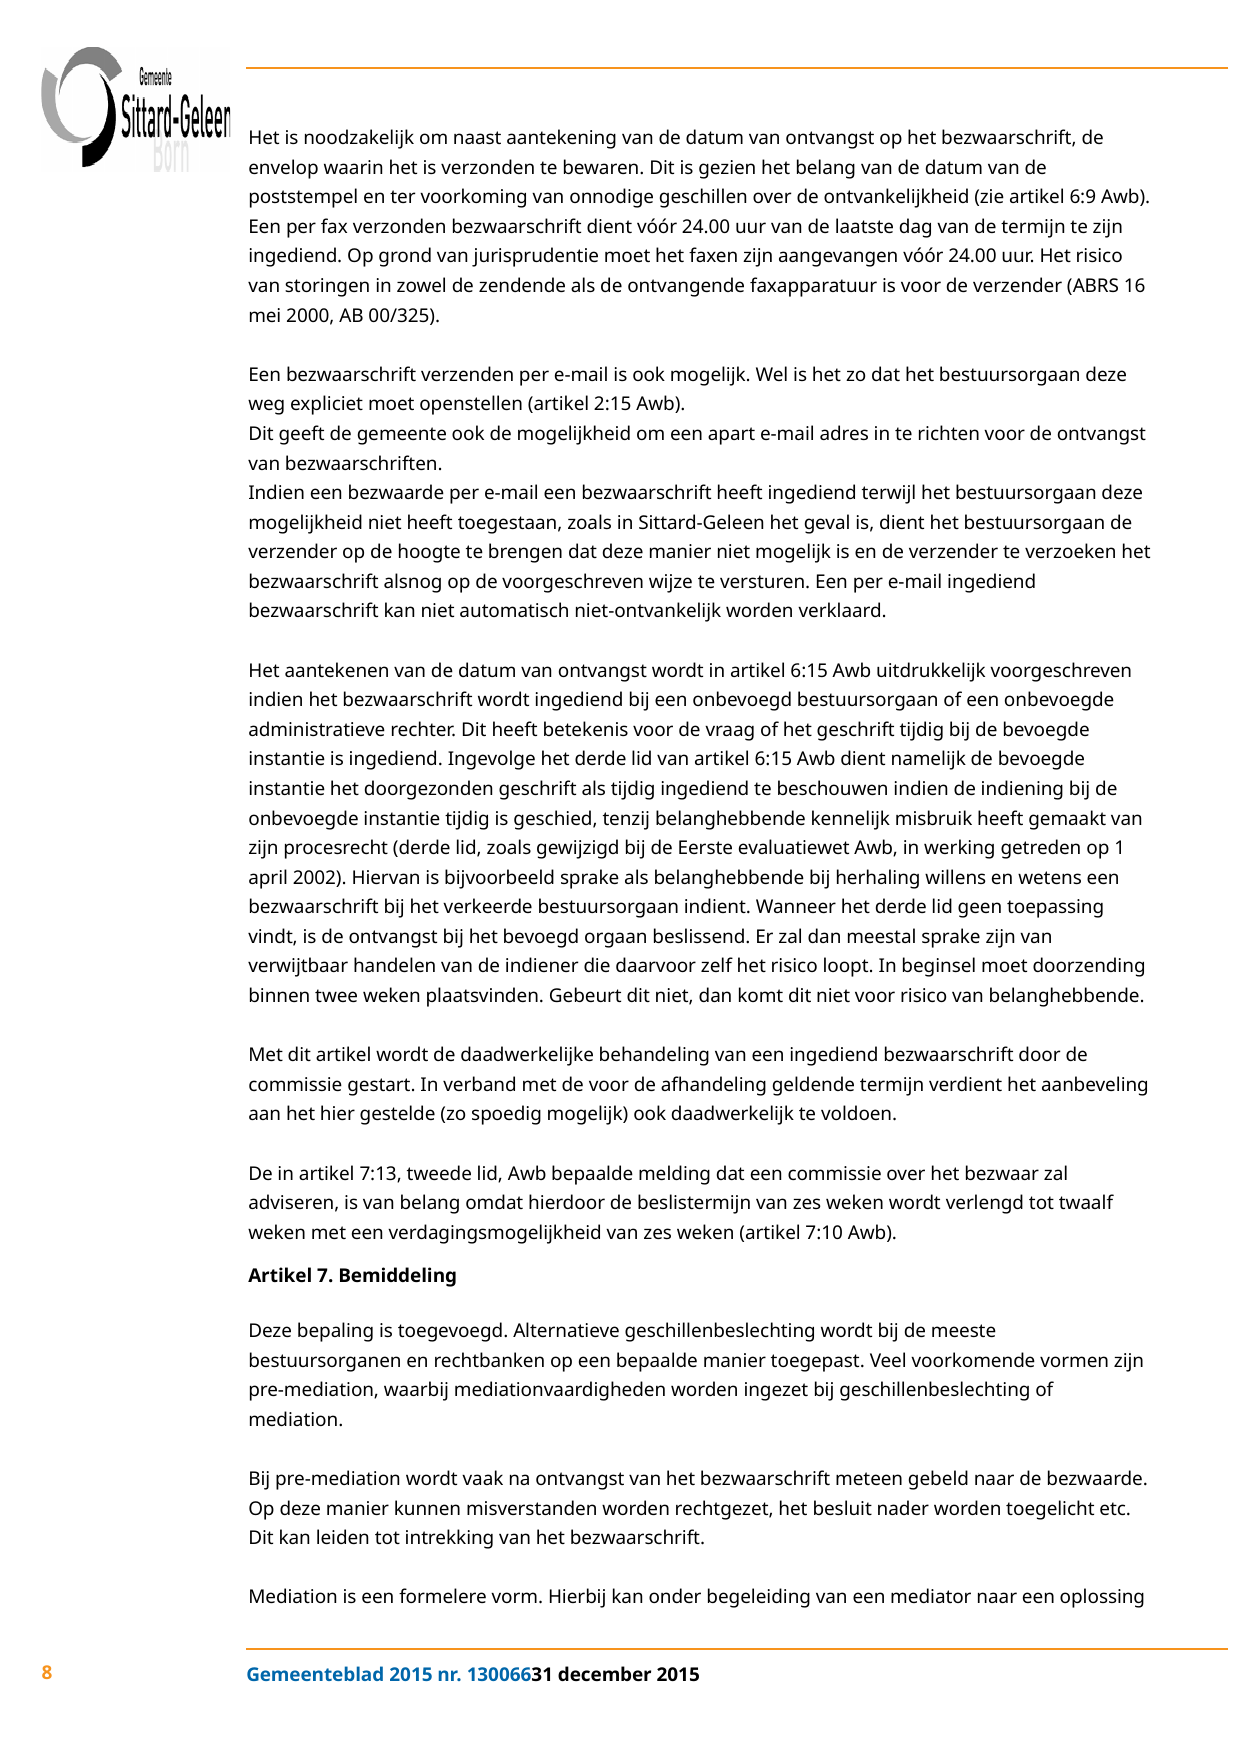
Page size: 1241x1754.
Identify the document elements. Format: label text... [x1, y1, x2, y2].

text Dit geeft de gemeente ook de mogelijkheid om een apart e-mail adres in te richten voor de ontvangst van bezwaarschriften. [248, 420, 1152, 476]
text Het aantekenen van de datum van ontvangst wordt in artikel 6:15 Awb uitdrukkelijk voorgeschreven indien het bezwaarschrift wordt ingediend bij een onbevoegd bestuursorgaan of een onbevoegde administratieve rechter. Dit heeft betekenis voor de vraag of het geschrift tijdig bij de bevoegde instantie is ingediend. Ingevolge het derde lid van artikel 6:15 Awb dient namelijk de bevoegde instantie het doorgezonden geschrift als tijdig ingediend te beschouwen indien de indiening bij de onbevoegde instantie tijdig is geschied, tenzij belanghebbende kennelijk misbruik heeft gemaakt van zijn procesrecht (derde lid, zoals gewijzigd bij de Eerste evaluatiewet Awb, in werking getreden op 1 april 2002). Hiervan is bijvoorbeeld sprake als belanghebbende bij herhaling willens en wetens een bezwaarschrift bij het verkeerde bestuursorgaan indient. Wanneer het derde lid geen toepassing vindt, is de ontvangst bij het bevoegd orgaan beslissend. Er zal dan meestal sprake zijn van verwijtbaar handelen van de indiener die daarvoor zelf het risico loopt. In beginsel moet doorzending binnen twee weken plaatsvinden. Gebeurt dit niet, dan komt dit niet voor risico van belanghebbende. [248, 657, 1152, 1008]
text Met dit artikel wordt de daadwerkelijke behandeling van een ingediend bezwaarschrift door de commissie gestart. In verband met de voor de afhandeling geldende termijn verdient het aanbeveling aan het hier gestelde (zo spoedig mogelijk) ook daadwerkelijk te voldoen. [248, 1041, 1152, 1126]
text Indien een bezwaarde per e-mail een bezwaarschrift heeft ingediend terwijl het bestuursorgaan deze mogelijkheid niet heeft toegestaan, zoals in Sittard-Geleen het geval is, dient het bestuursorgaan de verzender op de hoogte te brengen dat deze manier niet mogelijk is en de verzender te verzoeken het bezwaarschrift alsnog op de voorgeschreven wijze te versturen. Een per e-mail ingediend bezwaarschrift kan niet automatisch niet-ontvankelijk worden verklaard. [248, 479, 1152, 623]
picture [41, 47, 231, 172]
text Artikel 7. Bemiddeling [248, 1262, 1152, 1288]
text Het is noodzakelijk om naast aantekening van de datum van ontvangst op het bezwaarschrift, de envelop waarin het is verzonden te bewaren. Dit is gezien het belang van de datum van de poststempel en ter voorkoming van onnodige geschillen over de ontvankelijkheid (zie artikel 6:9 Awb). Een per fax verzonden bezwaarschrift dient vóór 24.00 uur van de laatste dag van de termijn te zijn ingediend. Op grond van jurisprudentie moet het faxen zijn aangevangen vóór 24.00 uur. Het risico van storingen in zowel de zendende als de ontvangende faxapparatuur is voor de verzender (ABRS 16 mei 2000, AB 00/325). [248, 124, 1152, 328]
text Een bezwaarschrift verzenden per e-mail is ook mogelijk. Wel is het zo dat het bestuursorgaan deze weg expliciet moet openstellen (artikel 2:15 Awb). [248, 361, 1152, 416]
text De in artikel 7:13, tweede lid, Awb bepaalde melding dat een commissie over het bezwaar zal adviseren, is van belang omdat hierdoor de beslistermijn van zes weken wordt verlengd tot twaalf weken met een verdagingsmogelijkheid van zes weken (artikel 7:10 Awb). [248, 1160, 1152, 1245]
text Bij pre-mediation wordt vaak na ontvangst van het bezwaarschrift meteen gebeld naar de bezwaarde. Op deze manier kunnen misverstanden worden rechtgezet, het besluit nader worden toegelicht etc. Dit kan leiden tot intrekking van het bezwaarschrift. [248, 1465, 1152, 1550]
text Deze bepaling is toegevoegd. Alternatieve geschillenbeslechting wordt bij de meeste bestuursorganen en rechtbanken op een bepaalde manier toegepast. Veel voorkomende vormen zijn pre-mediation, waarbij mediationvaardigheden worden ingezet bij geschillenbeslechting of mediation. [248, 1317, 1152, 1432]
text Mediation is een formelere vorm. Hierbij kan onder begeleiding van een mediator naar een oplossing [248, 1584, 1152, 1609]
